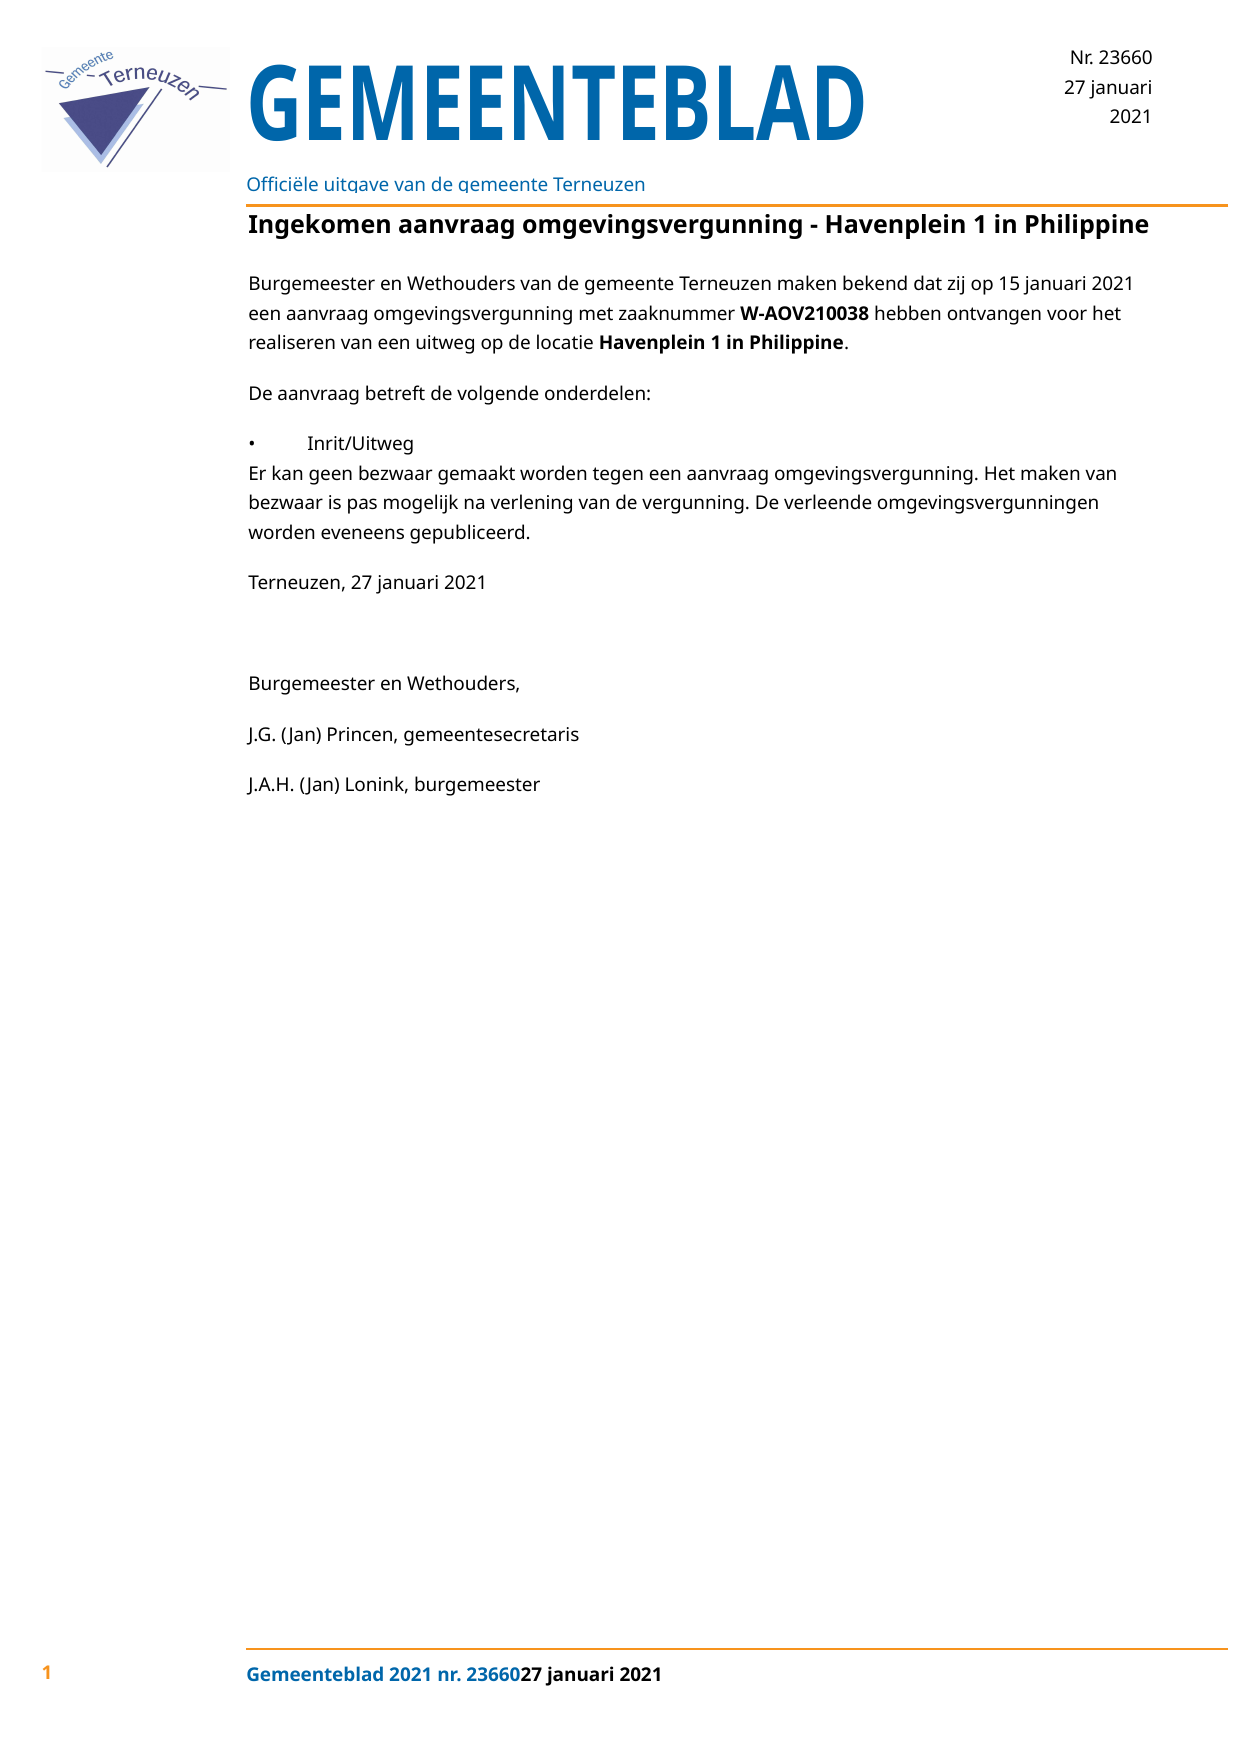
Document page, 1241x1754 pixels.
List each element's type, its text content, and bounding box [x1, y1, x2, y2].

text Terneuzen, 27 januari 2021 [248, 569, 1152, 595]
picture [41, 47, 231, 172]
text Burgemeester en Wethouders van de gemeente Terneuzen maken bekend dat zij op 15 januari 2021 een aanvraag omgevingsvergunning met zaaknummer W-AOV210038 hebben ontvangen voor het realiseren van een uitweg op de locatie Havenplein 1 in Philippine. [248, 270, 1152, 355]
text Burgemeester en Wethouders, [248, 670, 1152, 696]
text J.G. (Jan) Princen, gemeentesecretaris [248, 721, 1152, 746]
text Er kan geen bezwaar gemaakt worden tegen een aanvraag omgevingsvergunning. Het maken van bezwaar is pas mogelijk na verlening van de vergunning. De verleende omgevingsvergunningen worden eveneens gepubliceerd. [248, 460, 1152, 545]
list Inrit/Uitweg [248, 430, 1152, 456]
text J.A.H. (Jan) Lonink, burgemeester [248, 771, 1152, 797]
text Ingekomen aanvraag omgevingsvergunning - Havenplein 1 in Philippine [248, 207, 1152, 241]
text De aanvraag betreft de volgende onderdelen: [248, 380, 1152, 406]
